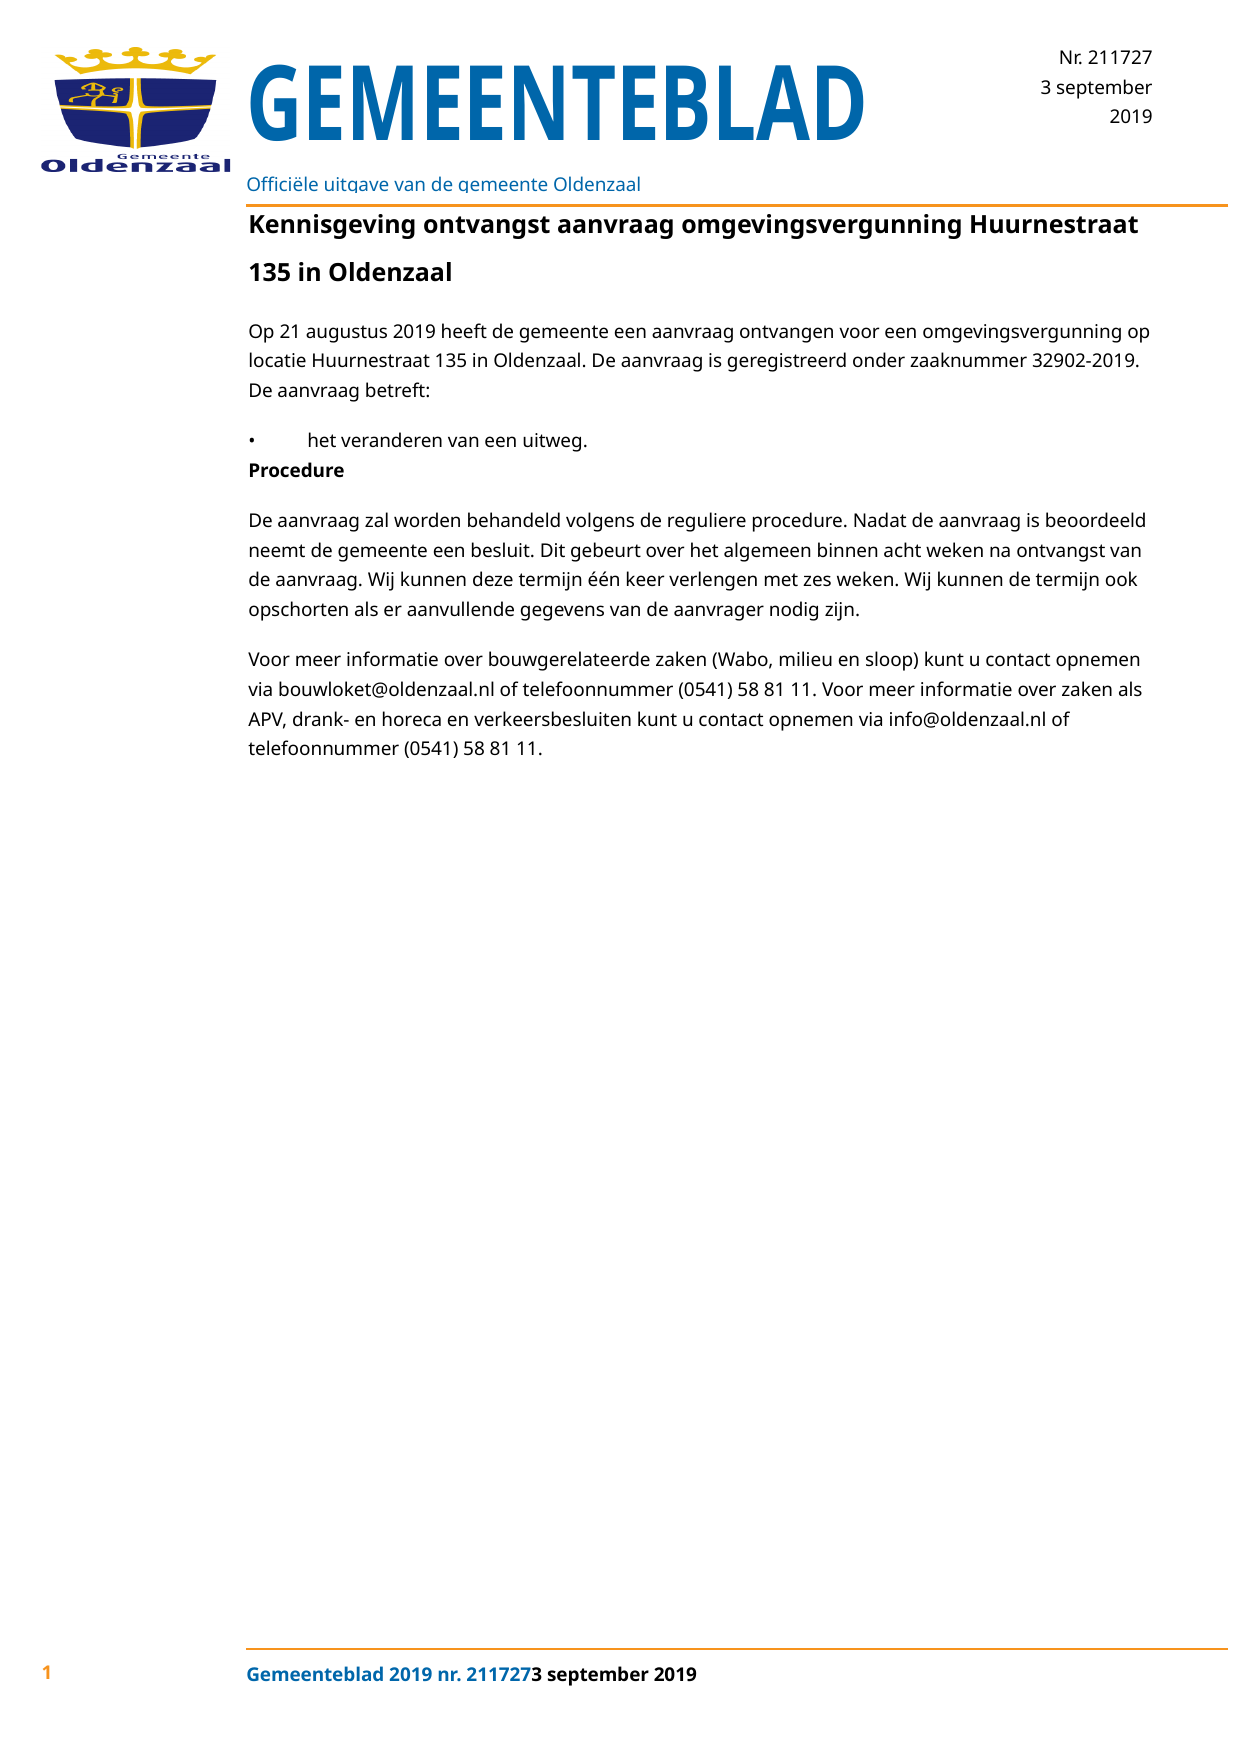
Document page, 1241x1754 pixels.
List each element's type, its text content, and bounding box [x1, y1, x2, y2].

text Op 21 augustus 2019 heeft de gemeente een aanvraag ontvangen voor een omgevingsvergunning op locatie Huurnestraat 135 in Oldenzaal. De aanvraag is geregistreerd onder zaaknummer 32902-2019. De aanvraag betreft: [248, 318, 1152, 403]
text Procedure [248, 457, 1152, 483]
list het veranderen van een uitweg. [248, 427, 1152, 453]
picture [41, 47, 231, 172]
text Voor meer informatie over bouwgerelateerde zaken (Wabo, milieu en sloop) kunt u contact opnemen via bouwloket@oldenzaal.nl of telefoonnummer (0541) 58 81 11. Voor meer informatie over zaken als APV, drank- en horeca en verkeersbesluiten kunt u contact opnemen via info@oldenzaal.nl of telefoonnummer (0541) 58 81 11. [248, 647, 1152, 761]
text Kennisgeving ontvangst aanvraag omgevingsvergunning Huurnestraat 135 in Oldenzaal [248, 207, 1152, 288]
text De aanvraag zal worden behandeld volgens de reguliere procedure. Nadat de aanvraag is beoordeeld neemt de gemeente een besluit. Dit gebeurt over het algemeen binnen acht weken na ontvangst van de aanvraag. Wij kunnen deze termijn één keer verlengen met zes weken. Wij kunnen de termijn ook opschorten als er aanvullende gegevens van de aanvrager nodig zijn. [248, 507, 1152, 622]
